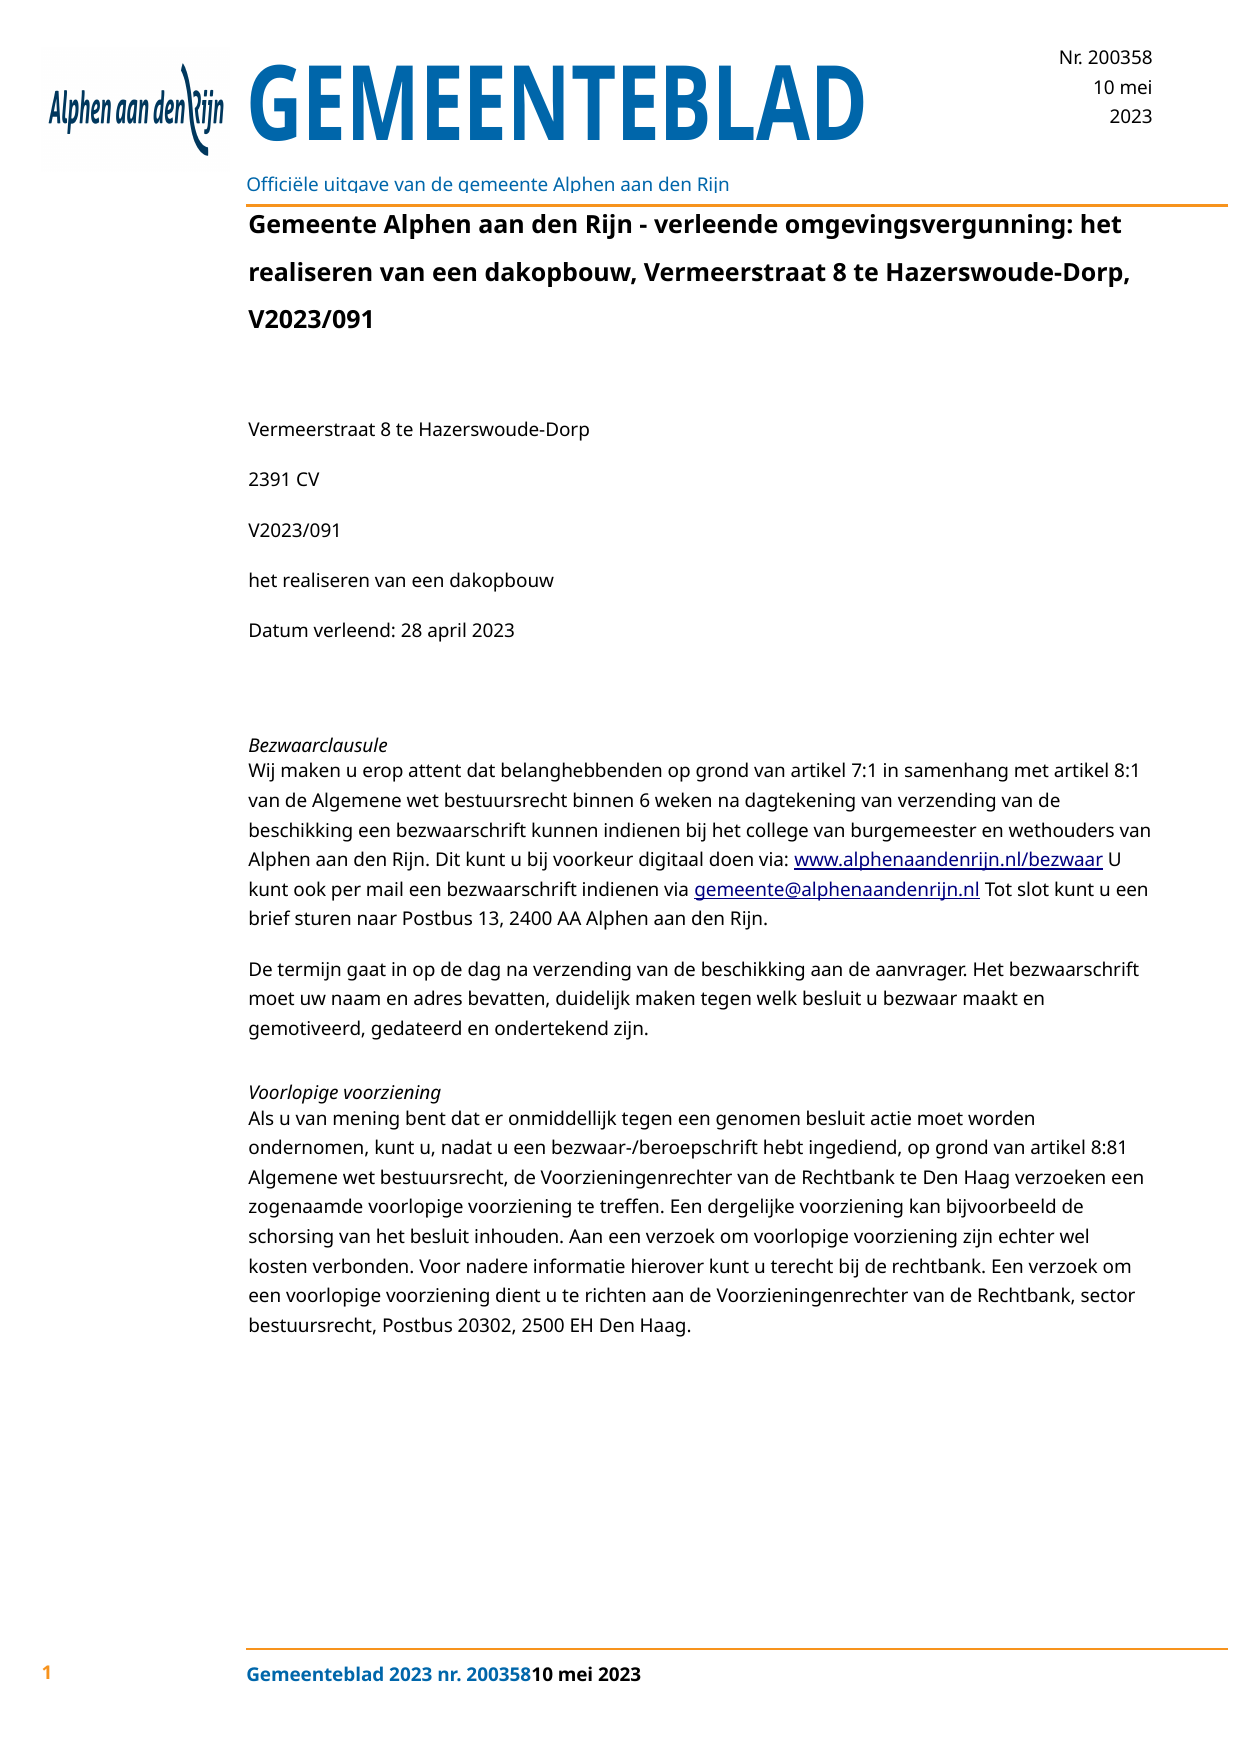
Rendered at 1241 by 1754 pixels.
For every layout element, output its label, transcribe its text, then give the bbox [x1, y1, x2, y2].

text Voorlopige voorziening [248, 1079, 1152, 1105]
text het realiseren van een dakopbouw [248, 567, 1152, 593]
text V2023/091 [248, 517, 1152, 542]
text Als u van mening bent dat er onmiddellijk tegen een genomen besluit actie moet worden ondernomen, kunt u, nadat u een bezwaar-/beroepschrift hebt ingediend, op grond van artikel 8:81 Algemene wet bestuursrecht, de Voorzieningenrechter van de Rechtbank te Den Haag verzoeken een zogenaamde voorlopige voorziening te treffen. Een dergelijke voorziening kan bijvoorbeeld de schorsing van het besluit inhouden. Aan een verzoek om voorlopige voorziening zijn echter wel kosten verbonden. Voor nadere informatie hierover kunt u terecht bij de rechtbank. Een verzoek om een voorlopige voorziening dient u te richten aan de Voorzieningenrechter van de Rechtbank, sector bestuursrecht, Postbus 20302, 2500 EH Den Haag. [248, 1105, 1152, 1338]
text 2391 CV [248, 466, 1152, 492]
picture [41, 47, 231, 172]
text Datum verleend: 28 april 2023 [248, 618, 1152, 643]
text De termijn gaat in op de dag na verzending van de beschikking aan de aanvrager. Het bezwaarschrift moet uw naam en adres bevatten, duidelijk maken tegen welk besluit u bezwaar maakt en gemotiveerd, gedateerd en ondertekend zijn. [248, 956, 1152, 1041]
text Wij maken u erop attent dat belanghebbenden op grond van artikel 7:1 in samenhang met artikel 8:1 van de Algemene wet bestuursrecht binnen 6 weken na dagtekening van verzending van de beschikking een bezwaarschrift kunnen indienen bij het college van burgemeester en wethouders van Alphen aan den Rijn. Dit kunt u bij voorkeur digitaal doen via: www.alphenaandenrijn.nl/bezwaar U kunt ook per mail een bezwaarschrift indienen via gemeente@alphenaandenrijn.nl Tot slot kunt u een brief sturen naar Postbus 13, 2400 AA Alphen aan den Rijn. [248, 758, 1152, 931]
text Bezwaarclausule [248, 732, 1152, 758]
text Vermeerstraat 8 te Hazerswoude-Dorp [248, 416, 1152, 442]
text Gemeente Alphen aan den Rijn - verleende omgevingsvergunning: het realiseren van een dakopbouw, Vermeerstraat 8 te Hazerswoude-Dorp, V2023/091 [248, 207, 1152, 336]
